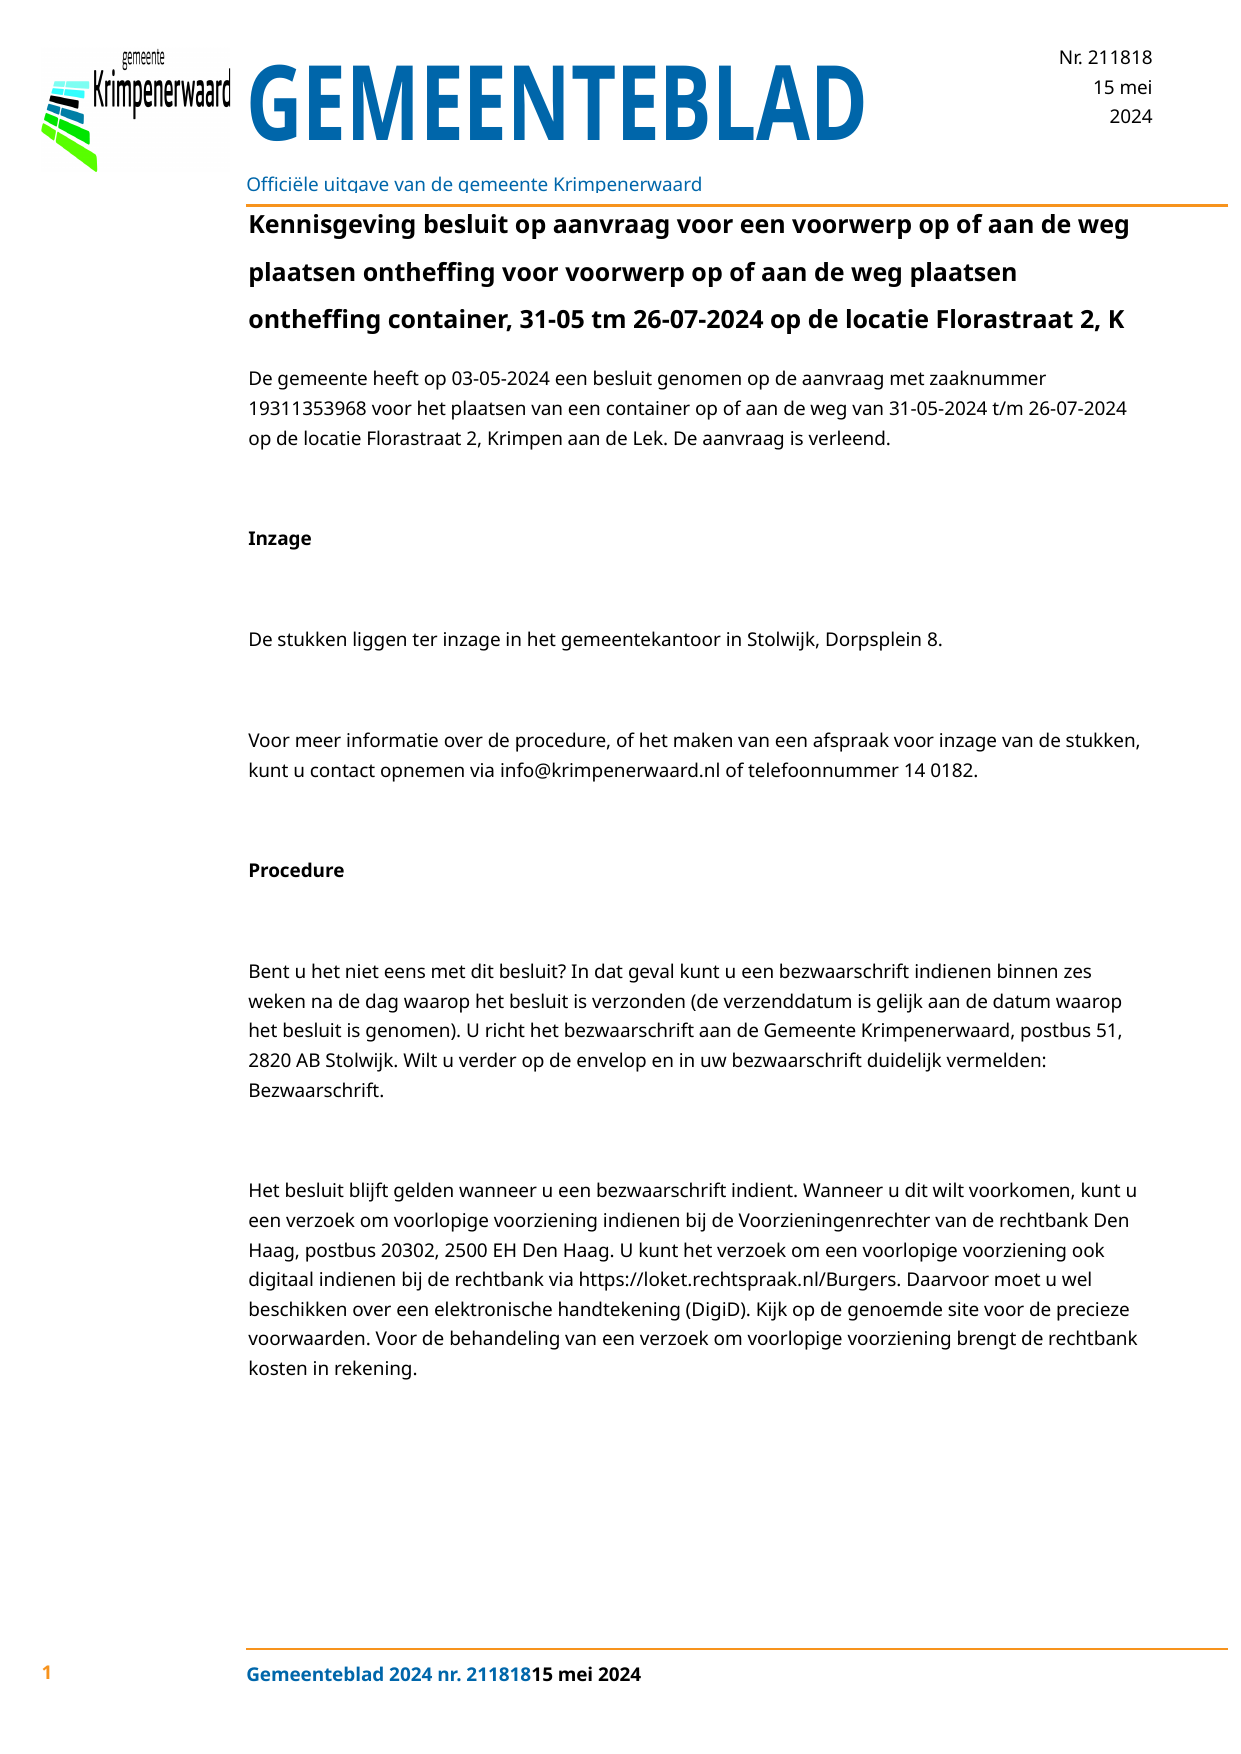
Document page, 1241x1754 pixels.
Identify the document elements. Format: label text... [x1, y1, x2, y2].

text Procedure [248, 858, 1152, 883]
text Bent u het niet eens met dit besluit? In dat geval kunt u een bezwaarschrift indienen binnen zes weken na de dag waarop het besluit is verzonden (de verzenddatum is gelijk aan de datum waarop het besluit is genomen). U richt het bezwaarschrift aan de Gemeente Krimpenerwaard, postbus 51, 2820 AB Stolwijk. Wilt u verder op de envelop en in uw bezwaarschrift duidelijk vermelden: Bezwaarschrift. [248, 958, 1152, 1102]
text Inzage [248, 526, 1152, 551]
picture [41, 47, 231, 172]
text Kennisgeving besluit op aanvraag voor een voorwerp op of aan de weg plaatsen ontheffing voor voorwerp op of aan de weg plaatsen ontheffing container, 31-05 tm 26-07-2024 op de locatie Florastraat 2, K [248, 207, 1152, 336]
text De stukken liggen ter inzage in het gemeentekantoor in Stolwijk, Dorpsplein 8. [248, 626, 1152, 652]
text De gemeente heeft op 03-05-2024 een besluit genomen op de aanvraag met zaaknummer 19311353968 voor het plaatsen van een container op of aan de weg van 31-05-2024 t/m 26-07-2024 op de locatie Florastraat 2, Krimpen aan de Lek. De aanvraag is verleend. [248, 366, 1152, 450]
text Voor meer informatie over de procedure, of het maken van een afspraak voor inzage van de stukken, kunt u contact opnemen via info@krimpenerwaard.nl of telefoonnummer 14 0182. [248, 727, 1152, 782]
text Het besluit blijft gelden wanneer u een bezwaarschrift indient. Wanneer u dit wilt voorkomen, kunt u een verzoek om voorlopige voorziening indienen bij de Voorzieningenrechter van de rechtbank Den Haag, postbus 20302, 2500 EH Den Haag. U kunt het verzoek om een voorlopige voorziening ook digitaal indienen bij de rechtbank via https://loket.rechtspraak.nl/Burgers. Daarvoor moet u wel beschikken over een elektronische handtekening (DigiD). Kijk op de genoemde site voor de precieze voorwaarden. Voor de behandeling van een verzoek om voorlopige voorziening brengt de rechtbank kosten in rekening. [248, 1178, 1152, 1381]
